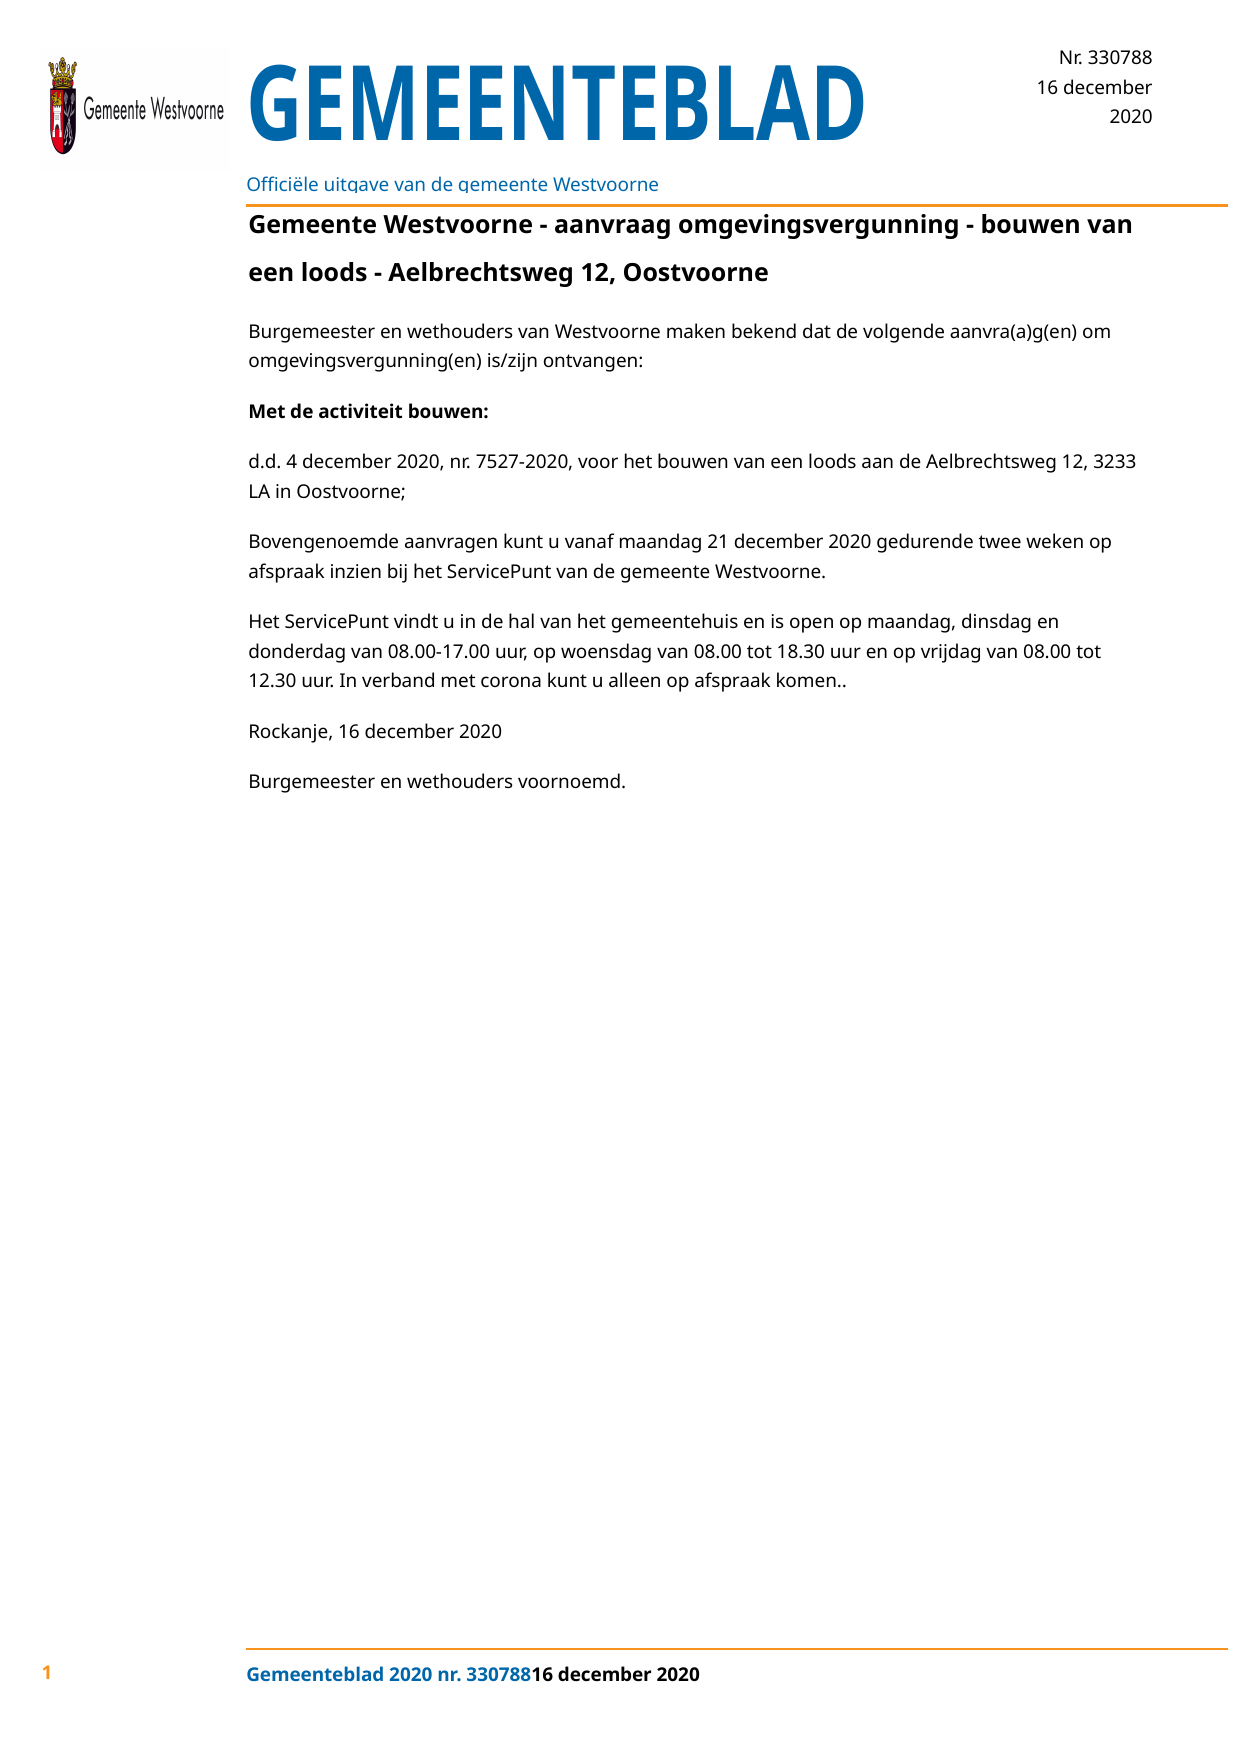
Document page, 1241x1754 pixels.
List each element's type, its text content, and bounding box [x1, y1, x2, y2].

text Het ServicePunt vindt u in de hal van het gemeentehuis en is open op maandag, dinsdag en donderdag van 08.00-17.00 uur, op woensdag van 08.00 tot 18.30 uur en op vrijdag van 08.00 tot 12.30 uur. In verband met corona kunt u alleen op afspraak komen.. [248, 608, 1152, 693]
text Burgemeester en wethouders van Westvoorne maken bekend dat de volgende aanvra(a)g(en) om omgevingsvergunning(en) is/zijn ontvangen: [248, 318, 1152, 373]
picture [41, 47, 231, 172]
text Met de activiteit bouwen: [248, 398, 1152, 424]
text Gemeente Westvoorne - aanvraag omgevingsvergunning - bouwen van een loods - Aelbrechtsweg 12, Oostvoorne [248, 207, 1152, 288]
text d.d. 4 december 2020, nr. 7527-2020, voor het bouwen van een loods aan de Aelbrechtsweg 12, 3233 LA in Oostvoorne; [248, 448, 1152, 504]
text Burgemeester en wethouders voornoemd. [248, 768, 1152, 794]
text Bovengenoemde aanvragen kunt u vanaf maandag 21 december 2020 gedurende twee weken op afspraak inzien bij het ServicePunt van de gemeente Westvoorne. [248, 528, 1152, 584]
text Rockanje, 16 december 2020 [248, 718, 1152, 744]
